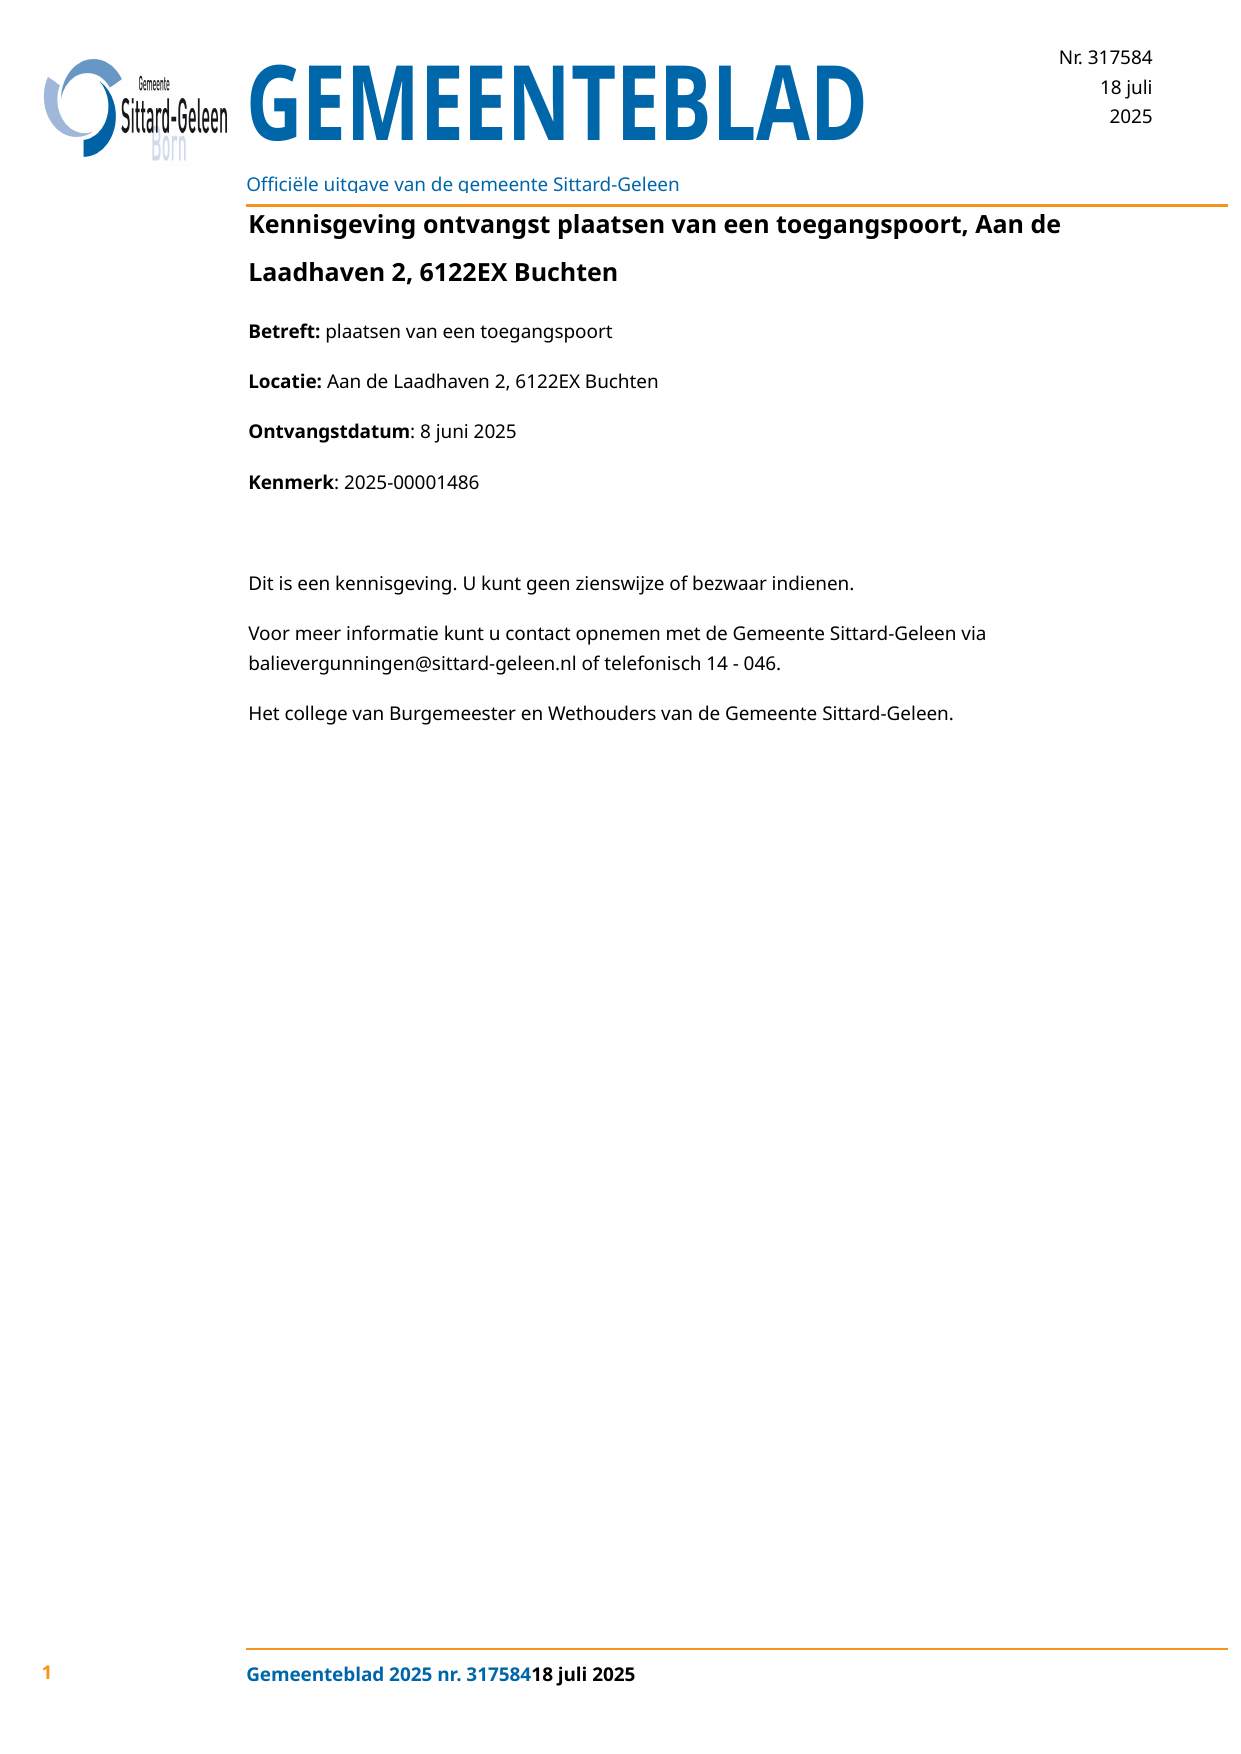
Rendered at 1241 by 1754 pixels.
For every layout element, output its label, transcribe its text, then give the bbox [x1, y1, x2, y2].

picture [41, 47, 231, 172]
text Kenmerk: 2025-00001486 [248, 469, 1152, 495]
text Voor meer informatie kunt u contact opnemen met de Gemeente Sittard-Geleen via balievergunningen@sittard-geleen.nl of telefonisch 14 - 046. [248, 620, 1152, 676]
text Betreft: plaatsen van een toegangspoort [248, 318, 1152, 344]
text Kennisgeving ontvangst plaatsen van een toegangspoort, Aan de Laadhaven 2, 6122EX Buchten [248, 207, 1152, 288]
text Dit is een kennisgeving. U kunt geen zienswijze of bezwaar indienen. [248, 570, 1152, 596]
text Ontvangstdatum: 8 juni 2025 [248, 419, 1152, 444]
text Het college van Burgemeester en Wethouders van de Gemeente Sittard-Geleen. [248, 700, 1152, 726]
text Locatie: Aan de Laadhaven 2, 6122EX Buchten [248, 368, 1152, 394]
